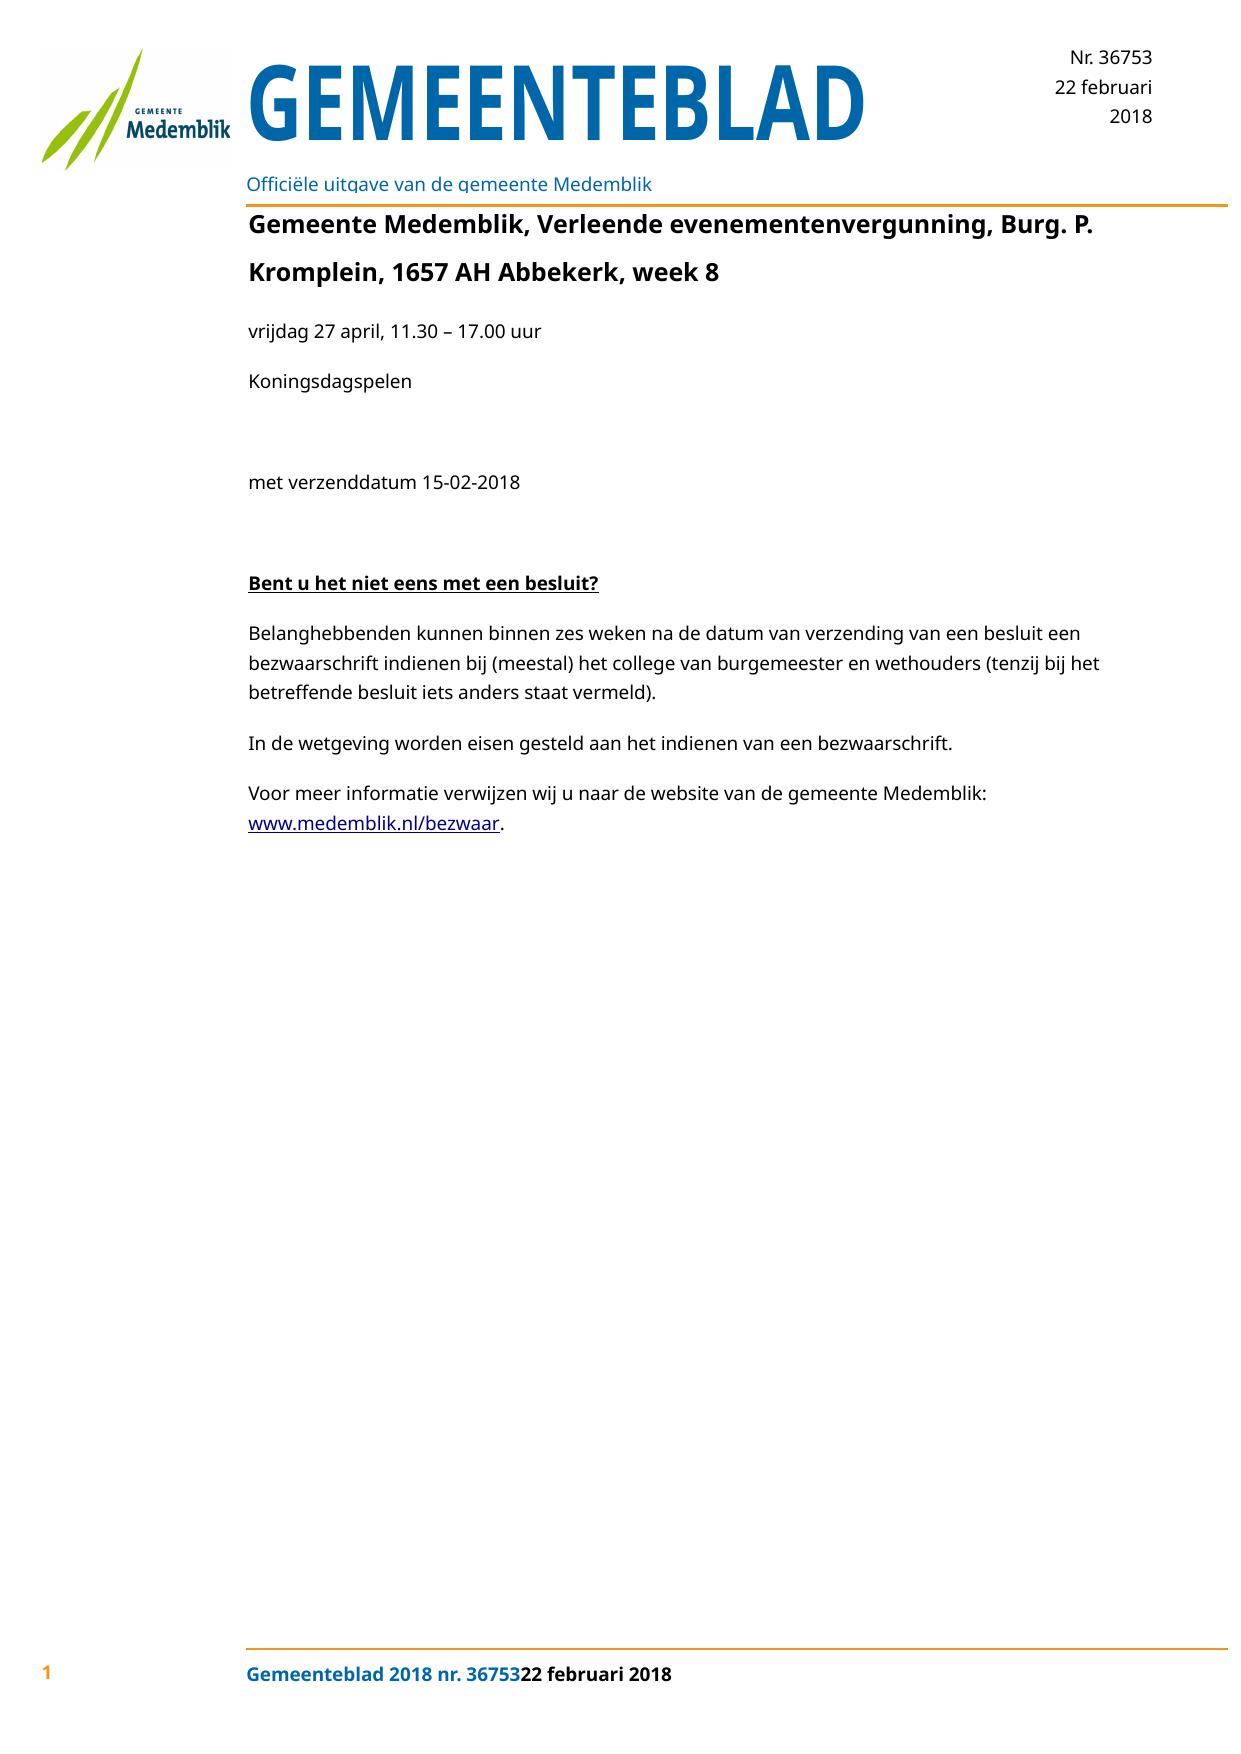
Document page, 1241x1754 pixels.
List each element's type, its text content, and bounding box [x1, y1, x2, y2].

picture [41, 47, 231, 172]
text Koningsdagspelen [248, 368, 1152, 394]
text vrijdag 27 april, 11.30 – 17.00 uur [248, 318, 1152, 344]
text Voor meer informatie verwijzen wij u naar de website van de gemeente Medemblik: www.medemblik.nl/bezwaar. [248, 780, 1152, 836]
text In de wetgeving worden eisen gesteld aan het indienen van een bezwaarschrift. [248, 730, 1152, 756]
text Bent u het niet eens met een besluit? [248, 570, 1152, 596]
text Gemeente Medemblik, Verleende evenementenvergunning, Burg. P. Kromplein, 1657 AH Abbekerk, week 8 [248, 207, 1152, 288]
text Belanghebbenden kunnen binnen zes weken na de datum van verzending van een besluit een bezwaarschrift indienen bij (meestal) het college van burgemeester en wethouders (tenzij bij het betreffende besluit iets anders staat vermeld). [248, 620, 1152, 705]
text met verzenddatum 15-02-2018 [248, 469, 1152, 495]
